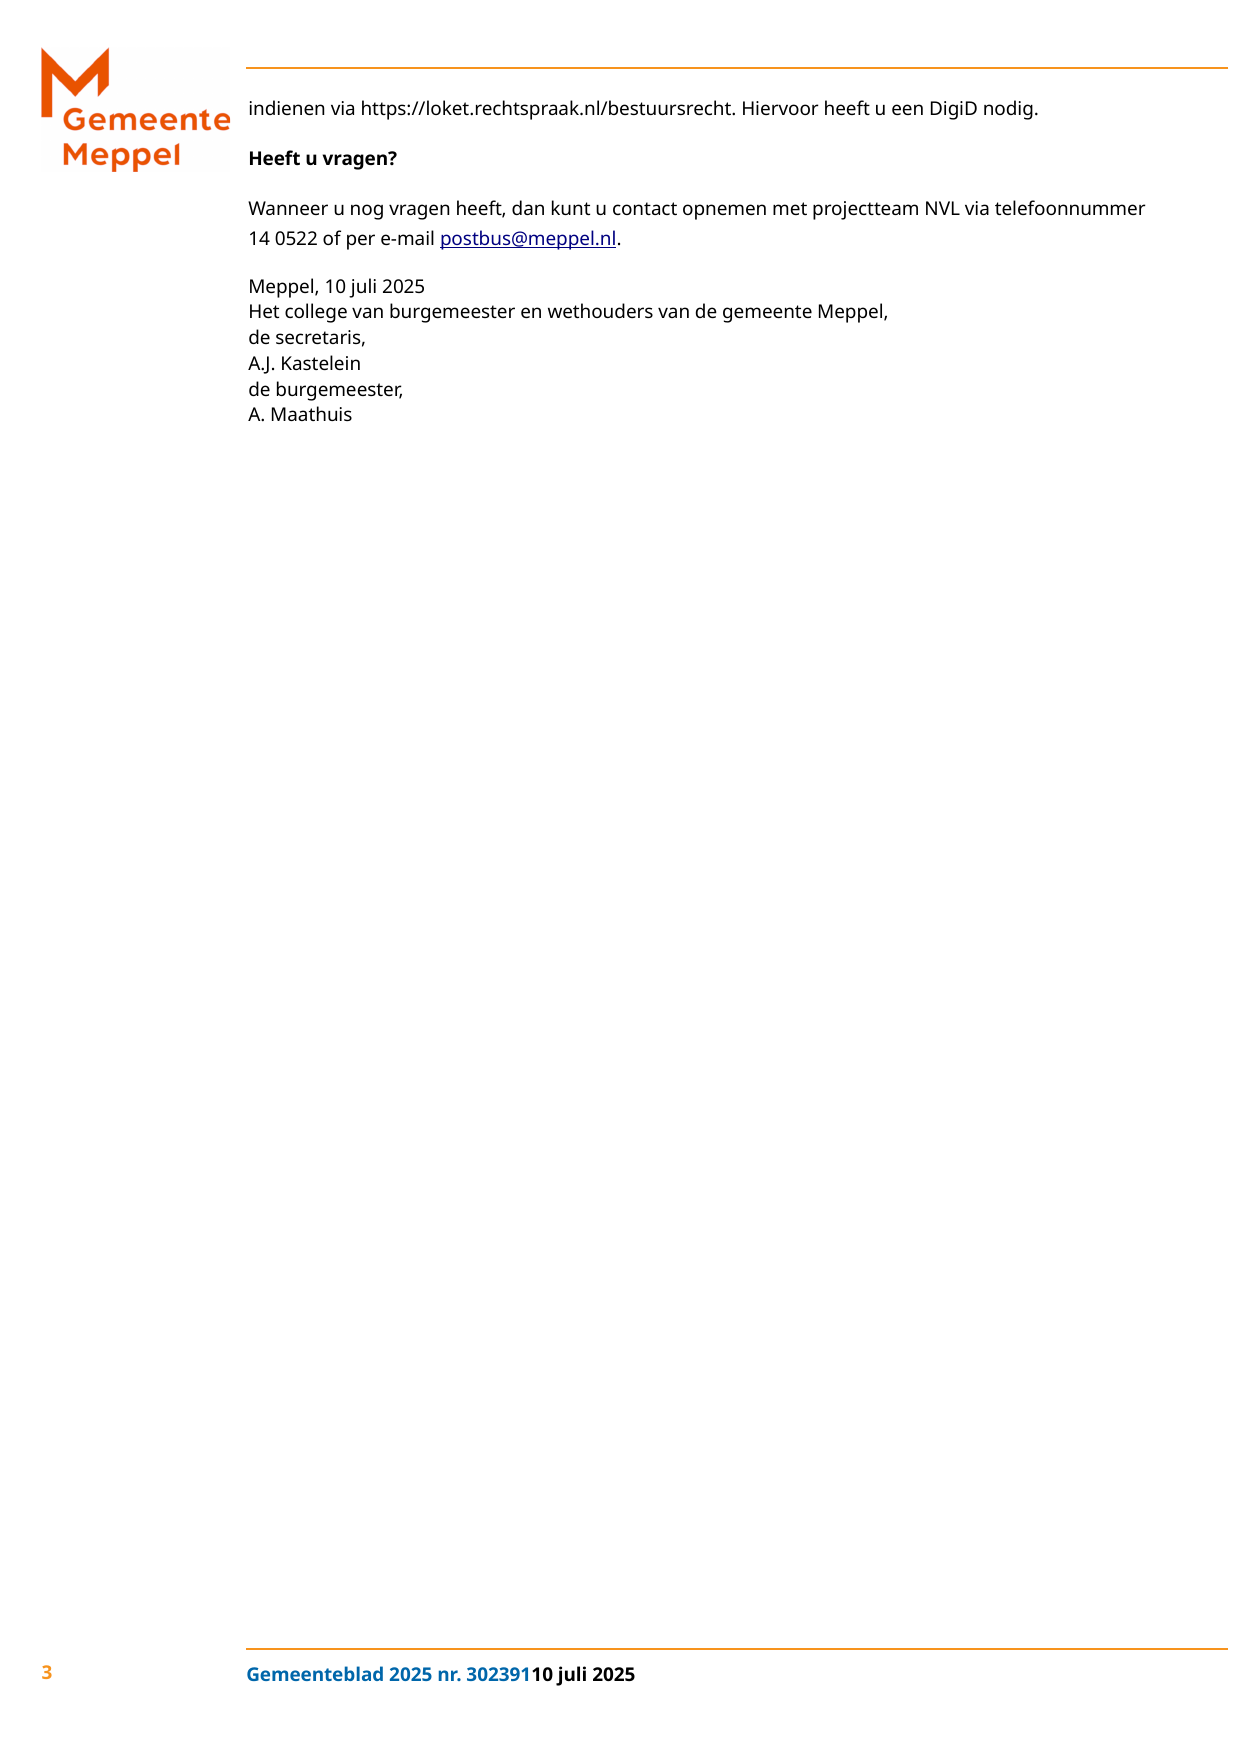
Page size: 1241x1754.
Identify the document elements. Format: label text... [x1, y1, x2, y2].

text Meppel, 10 juli 2025 [248, 273, 1152, 299]
picture [41, 47, 231, 172]
text Heeft u vragen? [248, 145, 1152, 171]
text de burgemeester, [248, 376, 1152, 402]
text Het college van burgemeester en wethouders van de gemeente Meppel, [248, 299, 1152, 324]
text A.J. Kastelein [248, 350, 1152, 376]
text A. Maathuis [248, 402, 1152, 427]
text indienen via https://loket.rechtspraak.nl/bestuursrecht. Hiervoor heeft u een DigiD nodig. [248, 95, 1152, 121]
text Wanneer u nog vragen heeft, dan kunt u contact opnemen met projectteam NVL via telefoonnummer 14 0522 of per e-mail postbus@meppel.nl. [248, 196, 1152, 251]
text de secretaris, [248, 324, 1152, 350]
